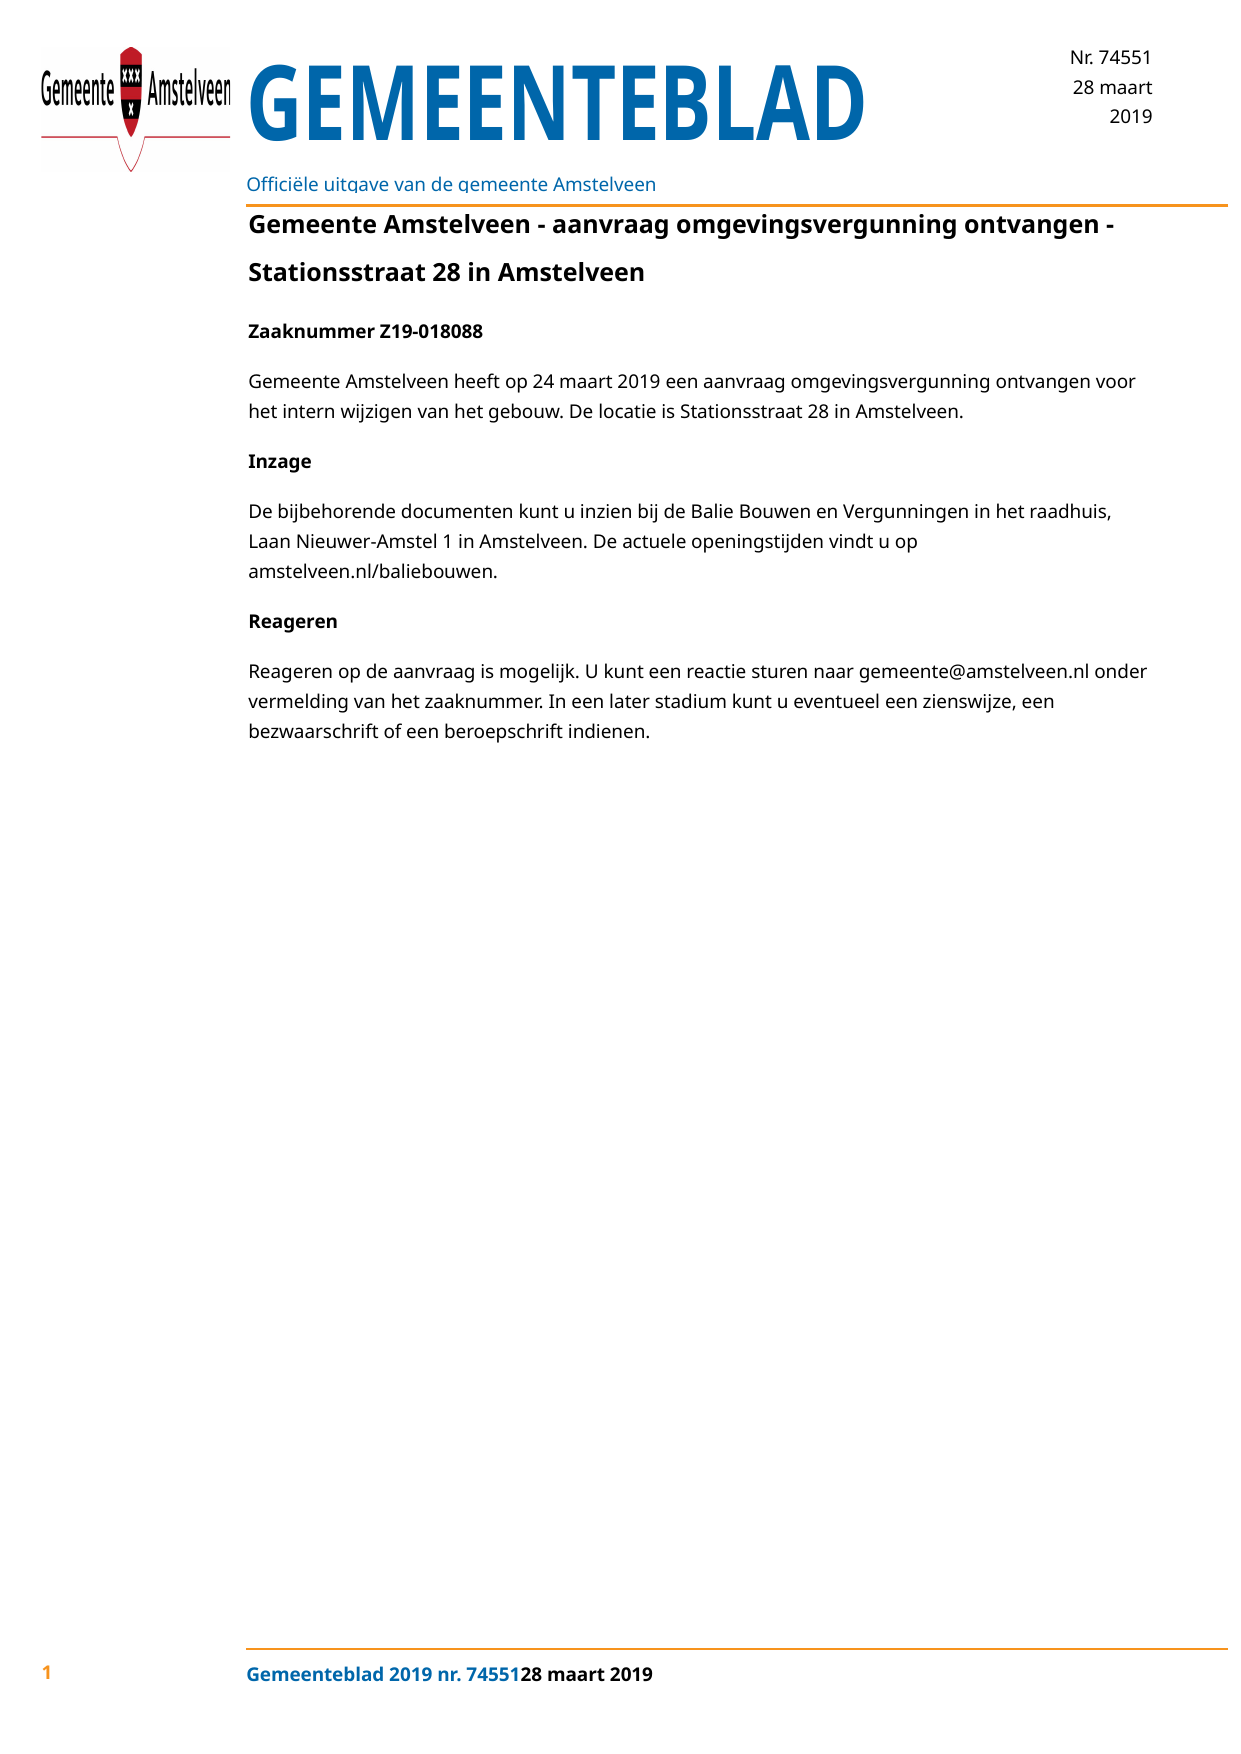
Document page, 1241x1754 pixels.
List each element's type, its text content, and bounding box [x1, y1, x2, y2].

text Gemeente Amstelveen heeft op 24 maart 2019 een aanvraag omgevingsvergunning ontvangen voor het intern wijzigen van het gebouw. De locatie is Stationsstraat 28 in Amstelveen. [248, 368, 1152, 424]
text De bijbehorende documenten kunt u inzien bij de Balie Bouwen en Vergunningen in het raadhuis, Laan Nieuwer-Amstel 1 in Amstelveen. De actuele openingstijden vindt u op amstelveen.nl/baliebouwen. [248, 499, 1152, 584]
text Zaaknummer Z19-018088 [248, 318, 1152, 344]
text Reageren [248, 608, 1152, 634]
text Reageren op de aanvraag is mogelijk. U kunt een reactie sturen naar gemeente@amstelveen.nl onder vermelding van het zaaknummer. In een later stadium kunt u eventueel een zienswijze, een bezwaarschrift of een beroepschrift indienen. [248, 659, 1152, 744]
text Inzage [248, 448, 1152, 474]
picture [41, 47, 231, 172]
text Gemeente Amstelveen - aanvraag omgevingsvergunning ontvangen - Stationsstraat 28 in Amstelveen [248, 207, 1152, 288]
